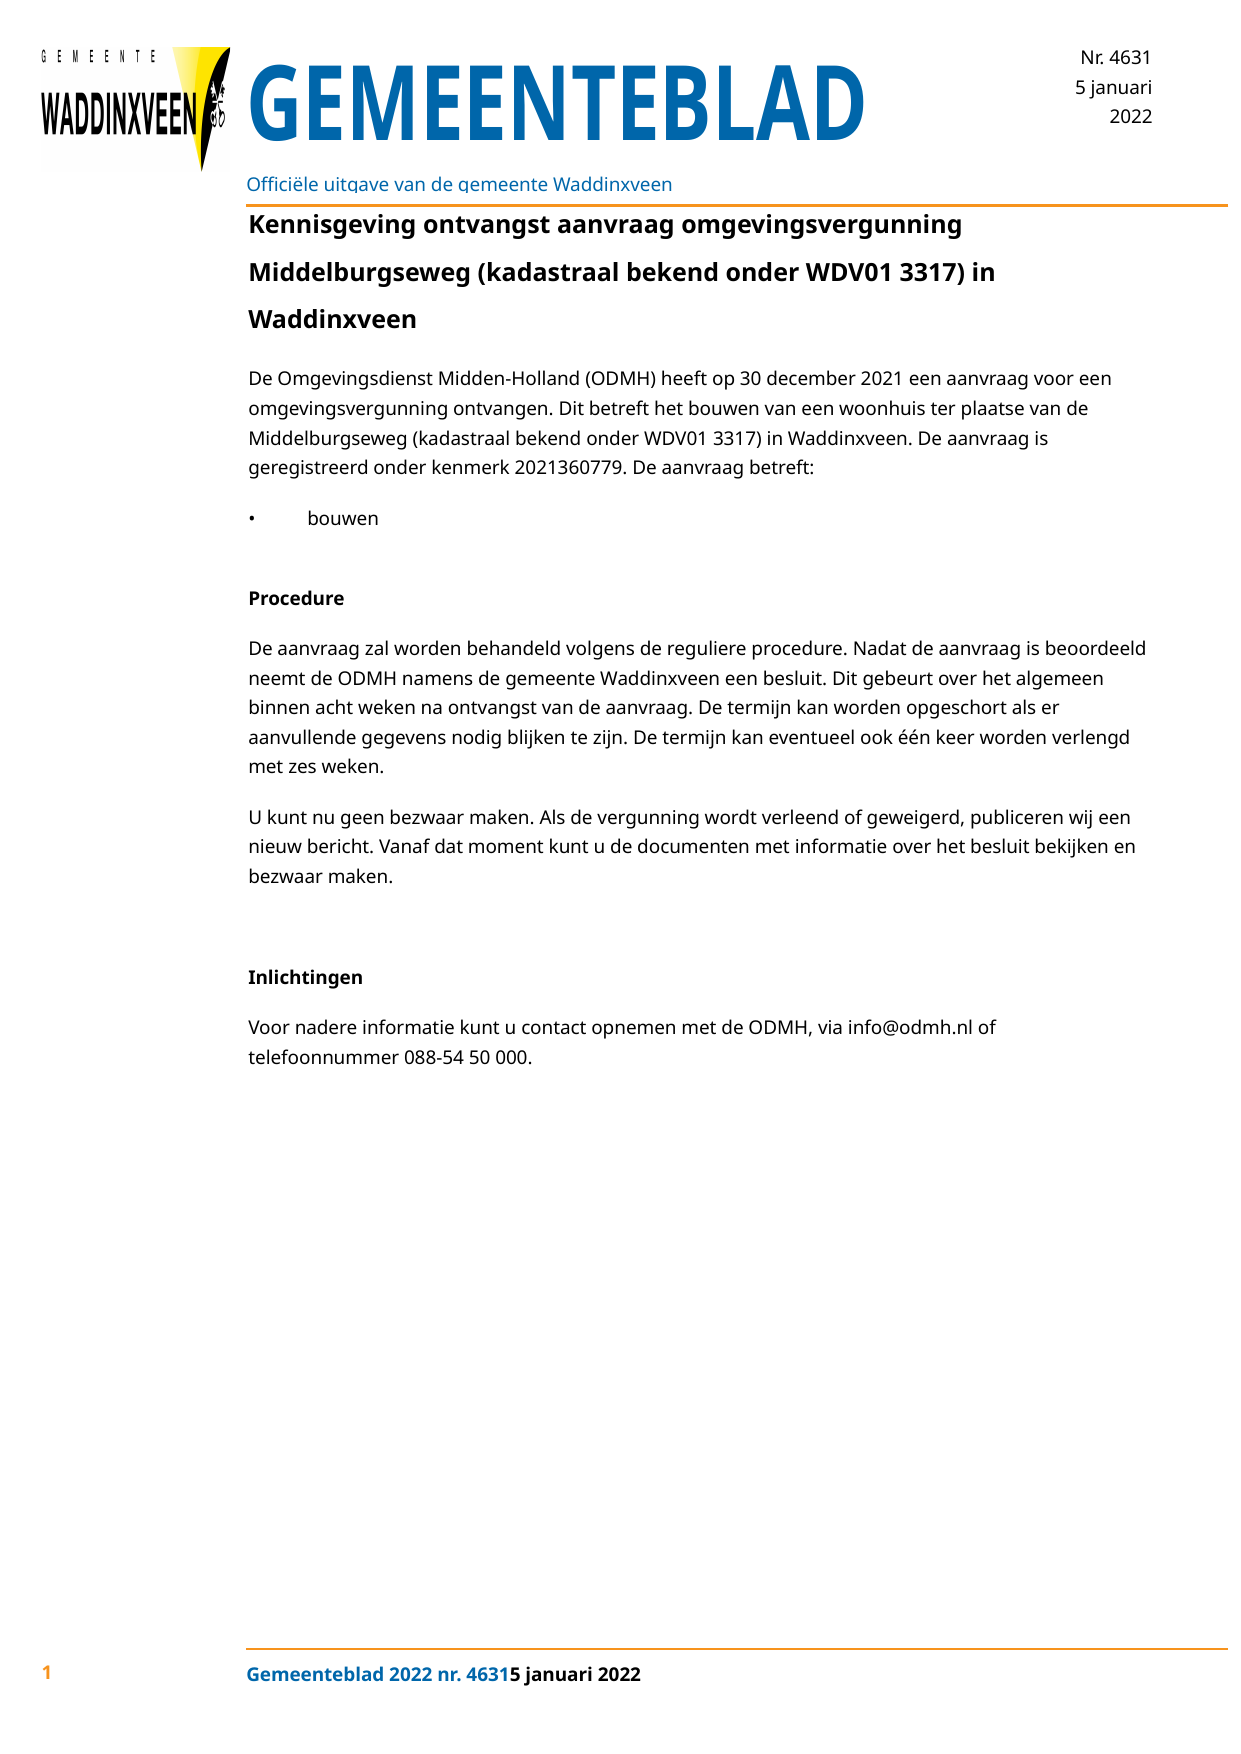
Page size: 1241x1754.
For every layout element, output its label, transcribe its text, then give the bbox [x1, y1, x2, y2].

text De aanvraag zal worden behandeld volgens de reguliere procedure. Nadat de aanvraag is beoordeeld neemt de ODMH namens de gemeente Waddinxveen een besluit. Dit gebeurt over het algemeen binnen acht weken na ontvangst van de aanvraag. De termijn kan worden opgeschort als er aanvullende gegevens nodig blijken te zijn. De termijn kan eventueel ook één keer worden verlengd met zes weken. [248, 635, 1152, 779]
text Inlichtingen [248, 964, 1152, 989]
picture [41, 47, 231, 172]
text U kunt nu geen bezwaar maken. Als de vergunning wordt verleend of geweigerd, publiceren wij een nieuw bericht. Vanaf dat moment kunt u de documenten met informatie over het besluit bekijken en bezwaar maken. [248, 804, 1152, 889]
text Kennisgeving ontvangst aanvraag omgevingsvergunning Middelburgseweg (kadastraal bekend onder WDV01 3317) in Waddinxveen [248, 207, 1152, 336]
list bouwen [248, 505, 1152, 530]
text Voor nadere informatie kunt u contact opnemen met de ODMH, via info@odmh.nl of telefoonnummer 088-54 50 000. [248, 1014, 1152, 1069]
text Procedure [248, 585, 1152, 610]
text De Omgevingsdienst Midden-Holland (ODMH) heeft op 30 december 2021 een aanvraag voor een omgevingsvergunning ontvangen. Dit betreft het bouwen van een woonhuis ter plaatse van de Middelburgseweg (kadastraal bekend onder WDV01 3317) in Waddinxveen. De aanvraag is geregistreerd onder kenmerk 2021360779. De aanvraag betreft: [248, 366, 1152, 480]
